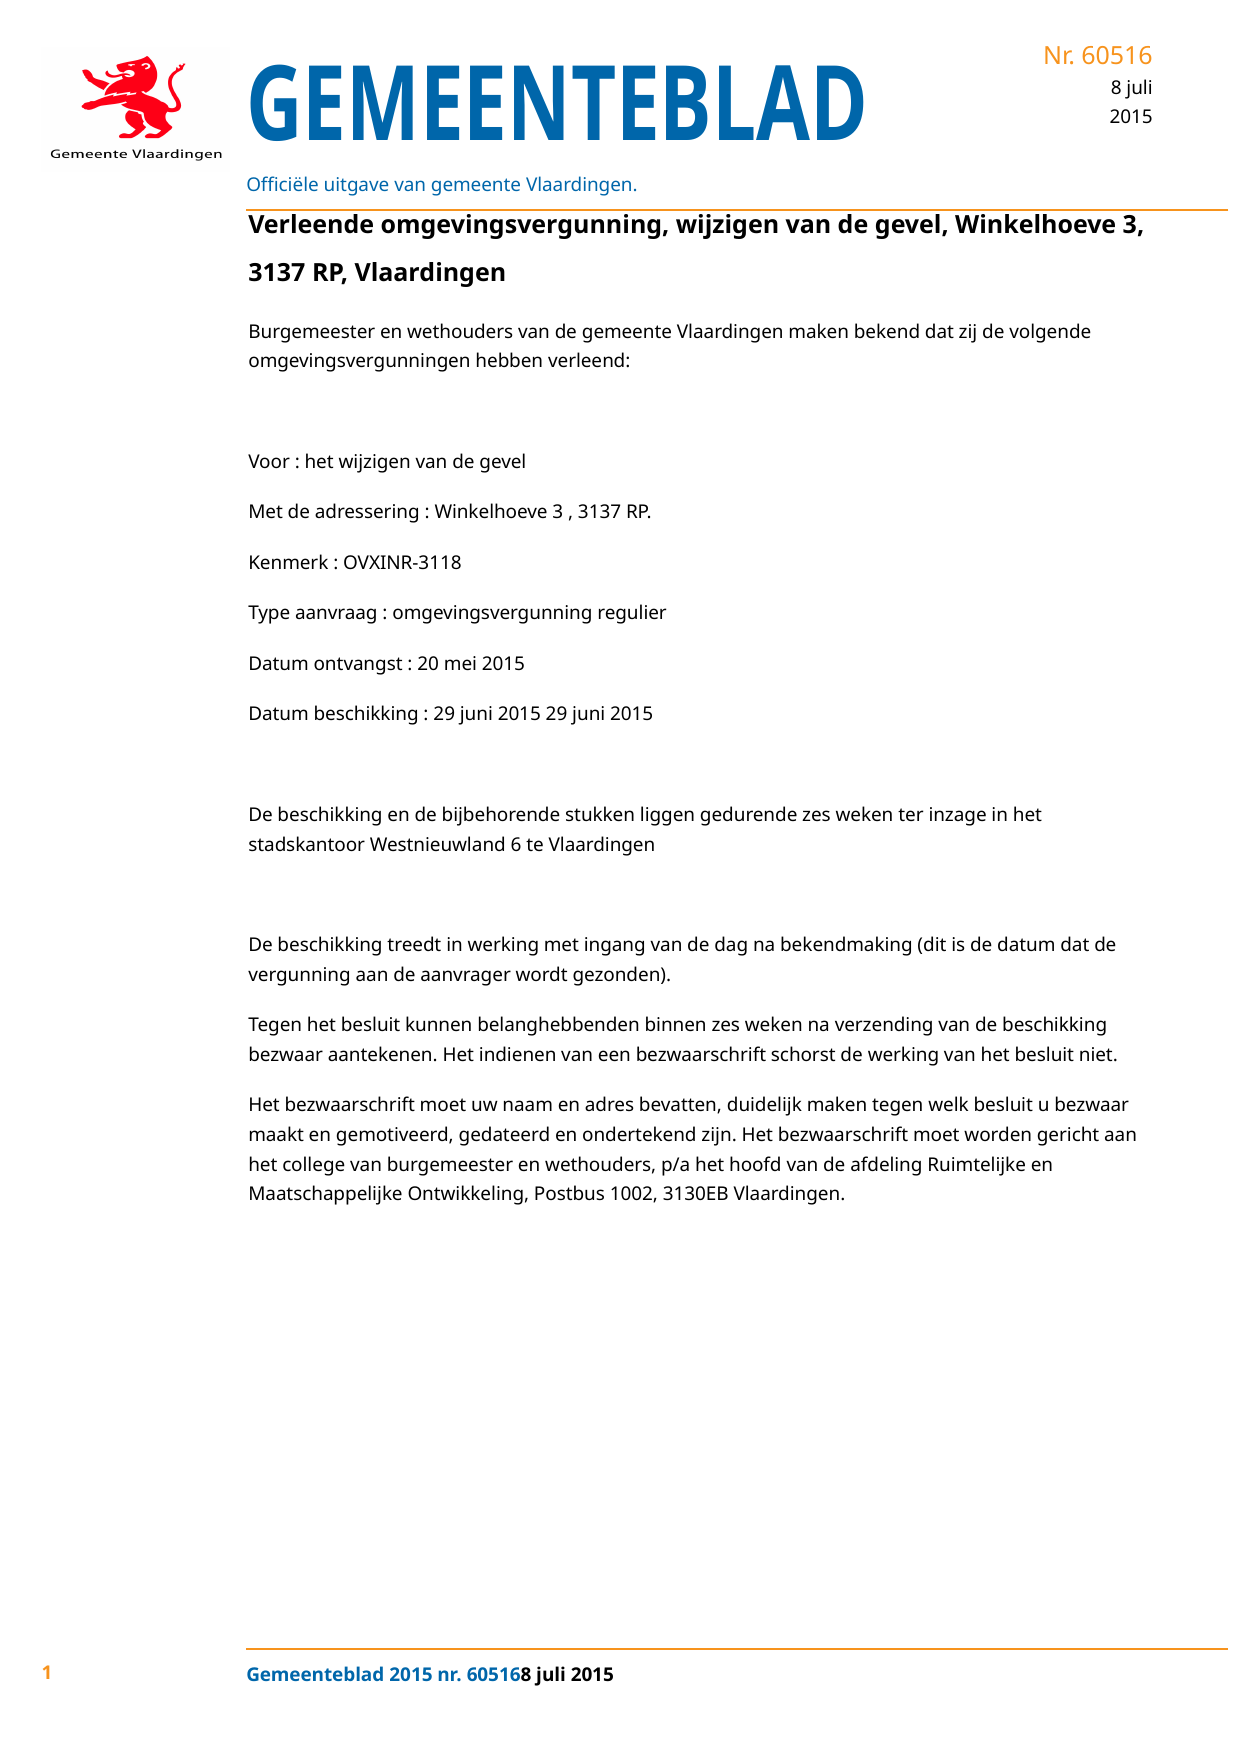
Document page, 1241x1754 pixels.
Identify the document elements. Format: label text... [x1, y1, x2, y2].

text Kenmerk : OVXINR-3118 [248, 549, 1152, 575]
text Met de adressering : Winkelhoeve 3 , 3137 RP. [248, 499, 1152, 524]
picture [41, 47, 231, 172]
text Tegen het besluit kunnen belanghebbenden binnen zes weken na verzending van de beschikking bezwaar aantekenen. Het indienen van een bezwaarschrift schorst de werking van het besluit niet. [248, 1012, 1152, 1067]
text Voor : het wijzigen van de gevel [248, 448, 1152, 474]
text De beschikking treedt in werking met ingang van de dag na bekendmaking (dit is de datum dat de vergunning aan de aanvrager wordt gezonden). [248, 932, 1152, 987]
text Datum ontvangst : 20 mei 2015 [248, 650, 1152, 676]
text Datum beschikking : 29 juni 2015 29 juni 2015 [248, 700, 1152, 726]
text De beschikking en de bijbehorende stukken liggen gedurende zes weken ter inzage in het stadskantoor Westnieuwland 6 te Vlaardingen [248, 801, 1152, 857]
text Verleende omgevingsvergunning, wijzigen van de gevel, Winkelhoeve 3, 3137 RP, Vlaardingen [248, 211, 1152, 288]
text Het bezwaarschrift moet uw naam en adres bevatten, duidelijk maken tegen welk besluit u bezwaar maakt en gemotiveerd, gedateerd en ondertekend zijn. Het bezwaarschrift moet worden gericht aan het college van burgemeester en wethouders, p/a het hoofd van de afdeling Ruimtelijke en Maatschappelijke Ontwikkeling, Postbus 1002, 3130EB Vlaardingen. [248, 1092, 1152, 1206]
text Burgemeester en wethouders van de gemeente Vlaardingen maken bekend dat zij de volgende omgevingsvergunningen hebben verleend: [248, 318, 1152, 373]
text Type aanvraag : omgevingsvergunning regulier [248, 599, 1152, 625]
